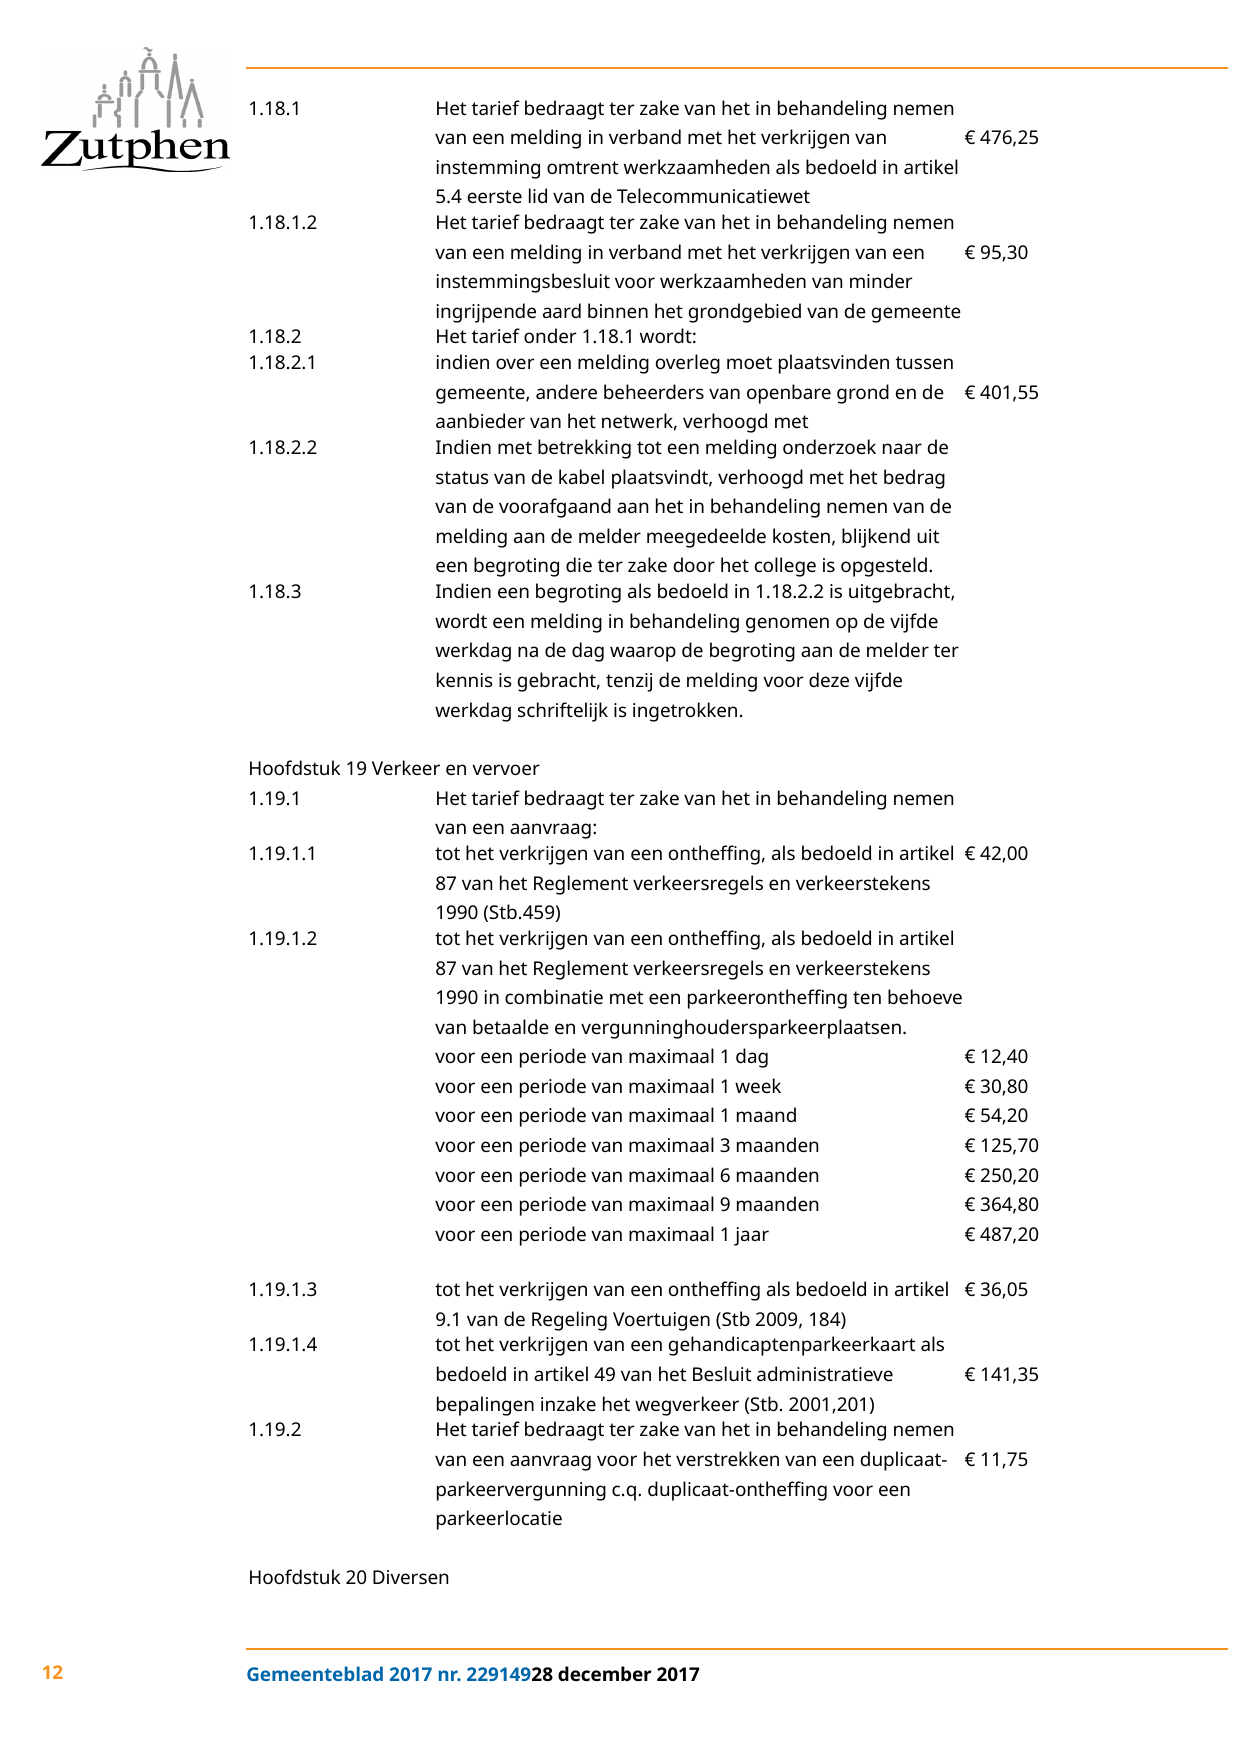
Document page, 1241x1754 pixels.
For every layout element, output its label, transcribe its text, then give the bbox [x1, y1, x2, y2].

table_cell 1.19.1.3 [248, 1276, 435, 1332]
table_header [964, 785, 1152, 840]
table_header Het tarief bedraagt ter zake van het in behandeling nemen van een melding in verband met het verkrijgen van instemming omtrent werkzaamheden als bedoeld in artikel 5.4 eerste lid van de Telecommunicatiewet [435, 95, 964, 209]
table_cell Indien een begroting als bedoeld in 1.18.2.2 is uitgebracht, wordt een melding in behandeling genomen op de vijfde werkdag na de dag waarop de begroting aan de melder ter kennis is gebracht, tenzij de melding voor deze vijfde werkdag schriftelijk is ingetrokken. [435, 579, 964, 722]
table_cell € 141,35 [964, 1332, 1152, 1417]
table_cell € 95,30 [964, 209, 1152, 324]
table_cell 1.19.1.4 [248, 1332, 435, 1417]
table_cell Het tarief bedraagt ter zake van het in behandeling nemen van een melding in verband met het verkrijgen van een instemmingsbesluit voor werkzaamheden van minder ingrijpende aard binnen het grondgebied van de gemeente [435, 209, 964, 324]
table_header 1.18.1 [248, 95, 435, 209]
table_cell 1.18.2.1 [248, 350, 435, 434]
table_cell [964, 579, 1152, 722]
table_cell € 42,00 [964, 840, 1152, 925]
table_cell Indien met betrekking tot een melding onderzoek naar de status van de kabel plaatsvindt, verhoogd met het bedrag van de voorafgaand aan het in behandeling nemen van de melding aan de melder meegedeelde kosten, blijkend uit een begroting die ter zake door het college is opgesteld. [435, 434, 964, 578]
table_header Het tarief bedraagt ter zake van het in behandeling nemen van een aanvraag: [435, 785, 964, 840]
table_cell € 12,40 € 30,80 € 54,20 € 125,70 € 250,20 € 364,80 € 487,20 [964, 925, 1152, 1276]
table_cell Het tarief onder 1.18.1 wordt: [435, 324, 964, 349]
table_cell [964, 324, 1152, 349]
table_header € 476,25 [964, 95, 1152, 209]
table_cell 1.19.2 [248, 1417, 435, 1531]
text Hoofdstuk 20 Diversen [248, 1564, 1152, 1589]
picture [41, 47, 231, 172]
table_header 1.19.1 [248, 785, 435, 840]
table_cell 1.18.1.2 [248, 209, 435, 324]
table_cell tot het verkrijgen van een ontheffing als bedoeld in artikel 9.1 van de Regeling Voertuigen (Stb 2009, 184) [435, 1276, 964, 1332]
table_cell 1.19.1.1 [248, 840, 435, 925]
table_cell tot het verkrijgen van een ontheffing, als bedoeld in artikel 87 van het Reglement verkeersregels en verkeerstekens 1990 (Stb.459) [435, 840, 964, 925]
table_cell tot het verkrijgen van een gehandicaptenparkeerkaart als bedoeld in artikel 49 van het Besluit administratieve bepalingen inzake het wegverkeer (Stb. 2001,201) [435, 1332, 964, 1417]
table_cell 1.19.1.2 [248, 925, 435, 1276]
table_cell tot het verkrijgen van een ontheffing, als bedoeld in artikel 87 van het Reglement verkeersregels en verkeerstekens 1990 in combinatie met een parkeerontheffing ten behoeve van betaalde en vergunninghoudersparkeerplaatsen. voor een periode van maximaal 1 dag voor een periode van maximaal 1 week voor een periode van maximaal 1 maand voor een periode van maximaal 3 maanden voor een periode van maximaal 6 maanden voor een periode van maximaal 9 maanden voor een periode van maximaal 1 jaar [435, 925, 964, 1276]
table_cell 1.18.2.2 [248, 434, 435, 578]
table_cell € 11,75 [964, 1417, 1152, 1531]
table_cell [964, 434, 1152, 578]
table_cell Het tarief bedraagt ter zake van het in behandeling nemen van een aanvraag voor het verstrekken van een duplicaat-parkeervergunning c.q. duplicaat-ontheffing voor een parkeerlocatie [435, 1417, 964, 1531]
table_cell 1.18.2 [248, 324, 435, 349]
table_cell indien over een melding overleg moet plaatsvinden tussen gemeente, andere beheerders van openbare grond en de aanbieder van het netwerk, verhoogd met [435, 350, 964, 434]
table_cell € 401,55 [964, 350, 1152, 434]
table_cell € 36,05 [964, 1276, 1152, 1332]
text Hoofdstuk 19 Verkeer en vervoer [248, 755, 1152, 781]
table_cell 1.18.3 [248, 579, 435, 722]
